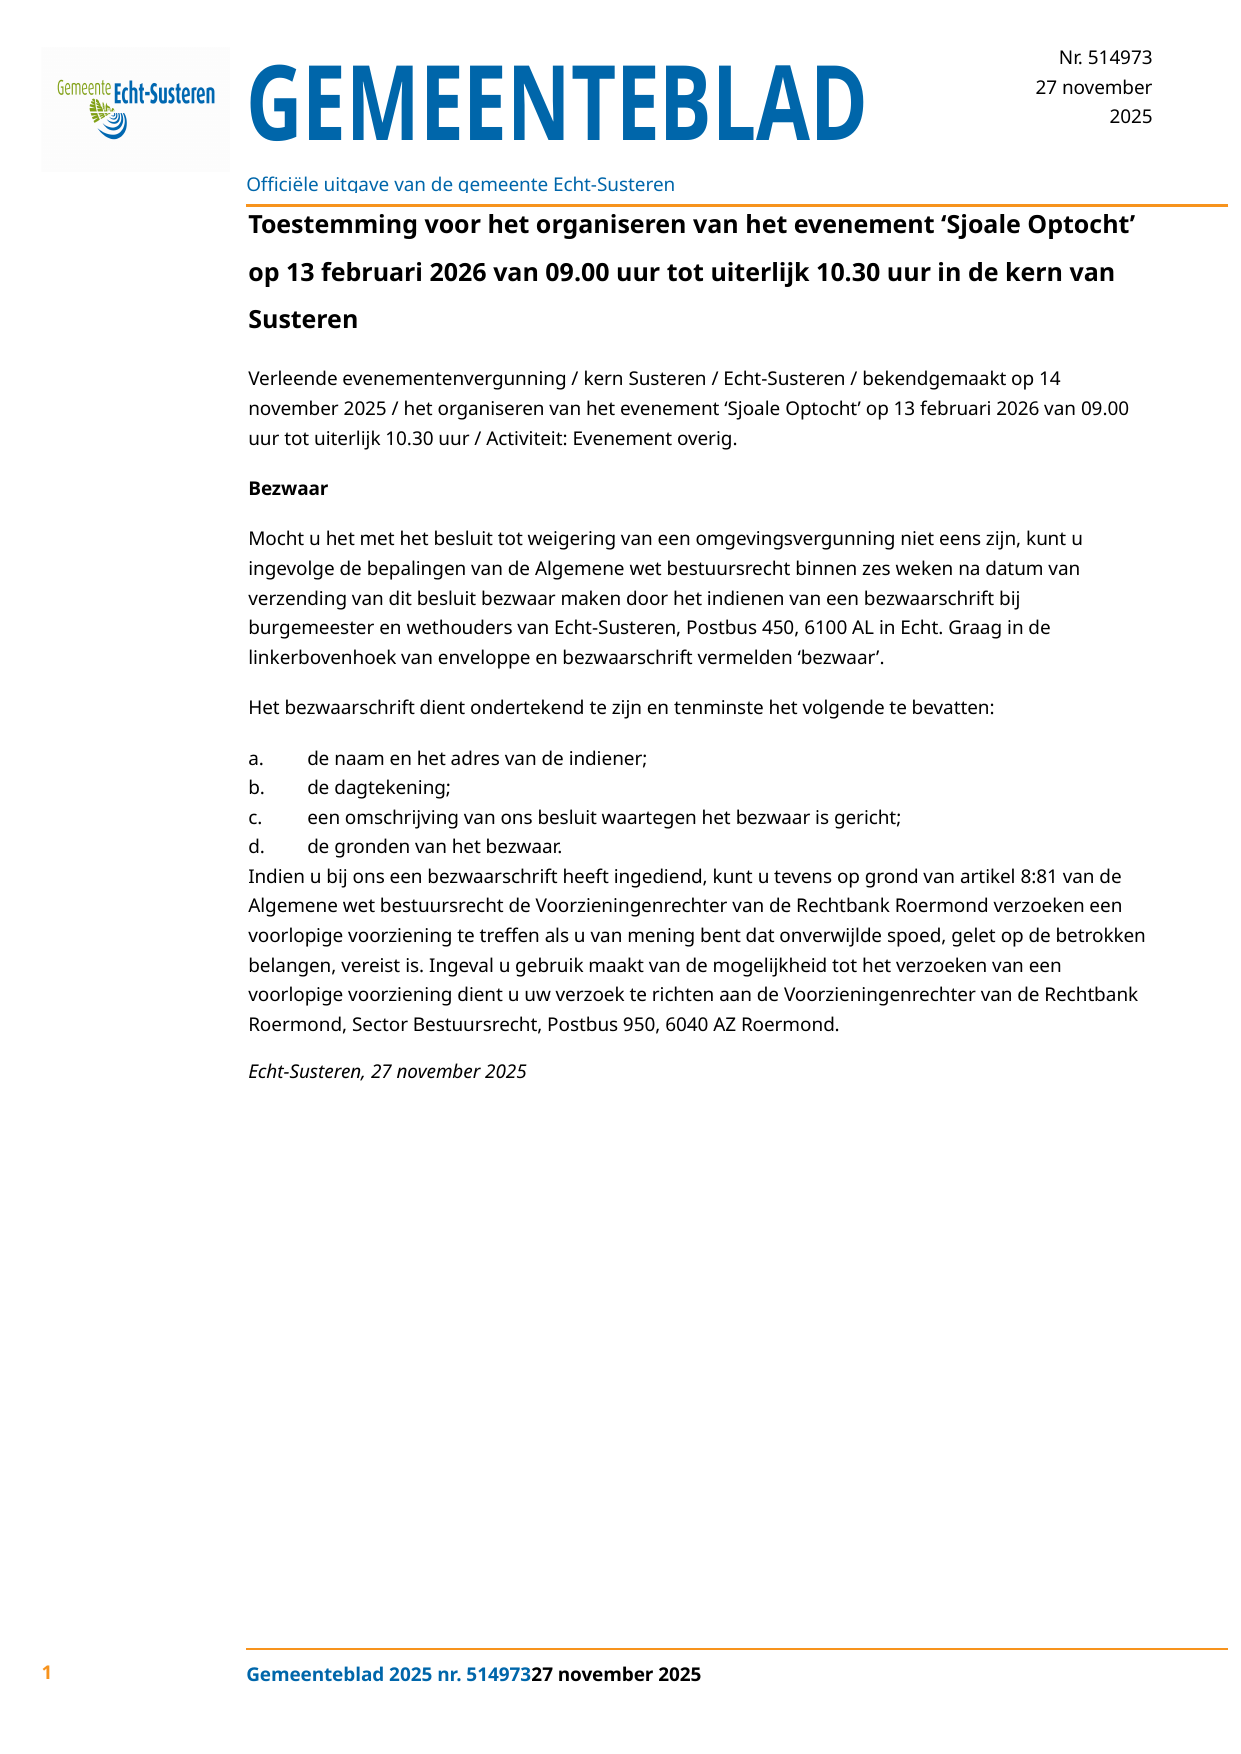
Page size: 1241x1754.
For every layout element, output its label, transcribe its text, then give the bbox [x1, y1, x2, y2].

text Bezwaar [248, 475, 1152, 501]
text Mocht u het met het besluit tot weigering van een omgevingsvergunning niet eens zijn, kunt u ingevolge de bepalingen van de Algemene wet bestuursrecht binnen zes weken na datum van verzending van dit besluit bezwaar maken door het indienen van een bezwaarschrift bij burgemeester en wethouders van Echt-Susteren, Postbus 450, 6100 AL in Echt. Graag in de linkerbovenhoek van enveloppe en bezwaarschrift vermelden ‘bezwaar’. [248, 526, 1152, 669]
text Toestemming voor het organiseren van het evenement ‘Sjoale Optocht’ op 13 februari 2026 van 09.00 uur tot uiterlijk 10.30 uur in de kern van Susteren [248, 207, 1152, 336]
text Het bezwaarschrift dient ondertekend te zijn en tenminste het volgende te bevatten: [248, 694, 1152, 720]
text Verleende evenementenvergunning / kern Susteren / Echt-Susteren / bekendgemaakt op 14 november 2025 / het organiseren van het evenement ‘Sjoale Optocht’ op 13 februari 2026 van 09.00 uur tot uiterlijk 10.30 uur / Activiteit: Evenement overig. [248, 366, 1152, 450]
list een omschrijving van ons besluit waartegen het bezwaar is gericht; [248, 804, 1152, 829]
list de gronden van het bezwaar. [248, 833, 1152, 859]
text Indien u bij ons een bezwaarschrift heeft ingediend, kunt u tevens op grond van artikel 8:81 van de Algemene wet bestuursrecht de Voorzieningenrechter van de Rechtbank Roermond verzoeken een voorlopige voorziening te treffen als u van mening bent dat onverwijlde spoed, gelet op de betrokken belangen, vereist is. Ingeval u gebruik maakt van de mogelijkheid tot het verzoeken van een voorlopige voorziening dient u uw verzoek te richten aan de Voorzieningenrechter van de Rechtbank Roermond, Sector Bestuursrecht, Postbus 950, 6040 AZ Roermond. [248, 863, 1152, 1037]
list de dagtekening; [248, 774, 1152, 800]
picture [41, 47, 231, 172]
list de naam en het adres van de indiener; [248, 745, 1152, 770]
text Echt-Susteren, 27 november 2025 [248, 1059, 1152, 1084]
